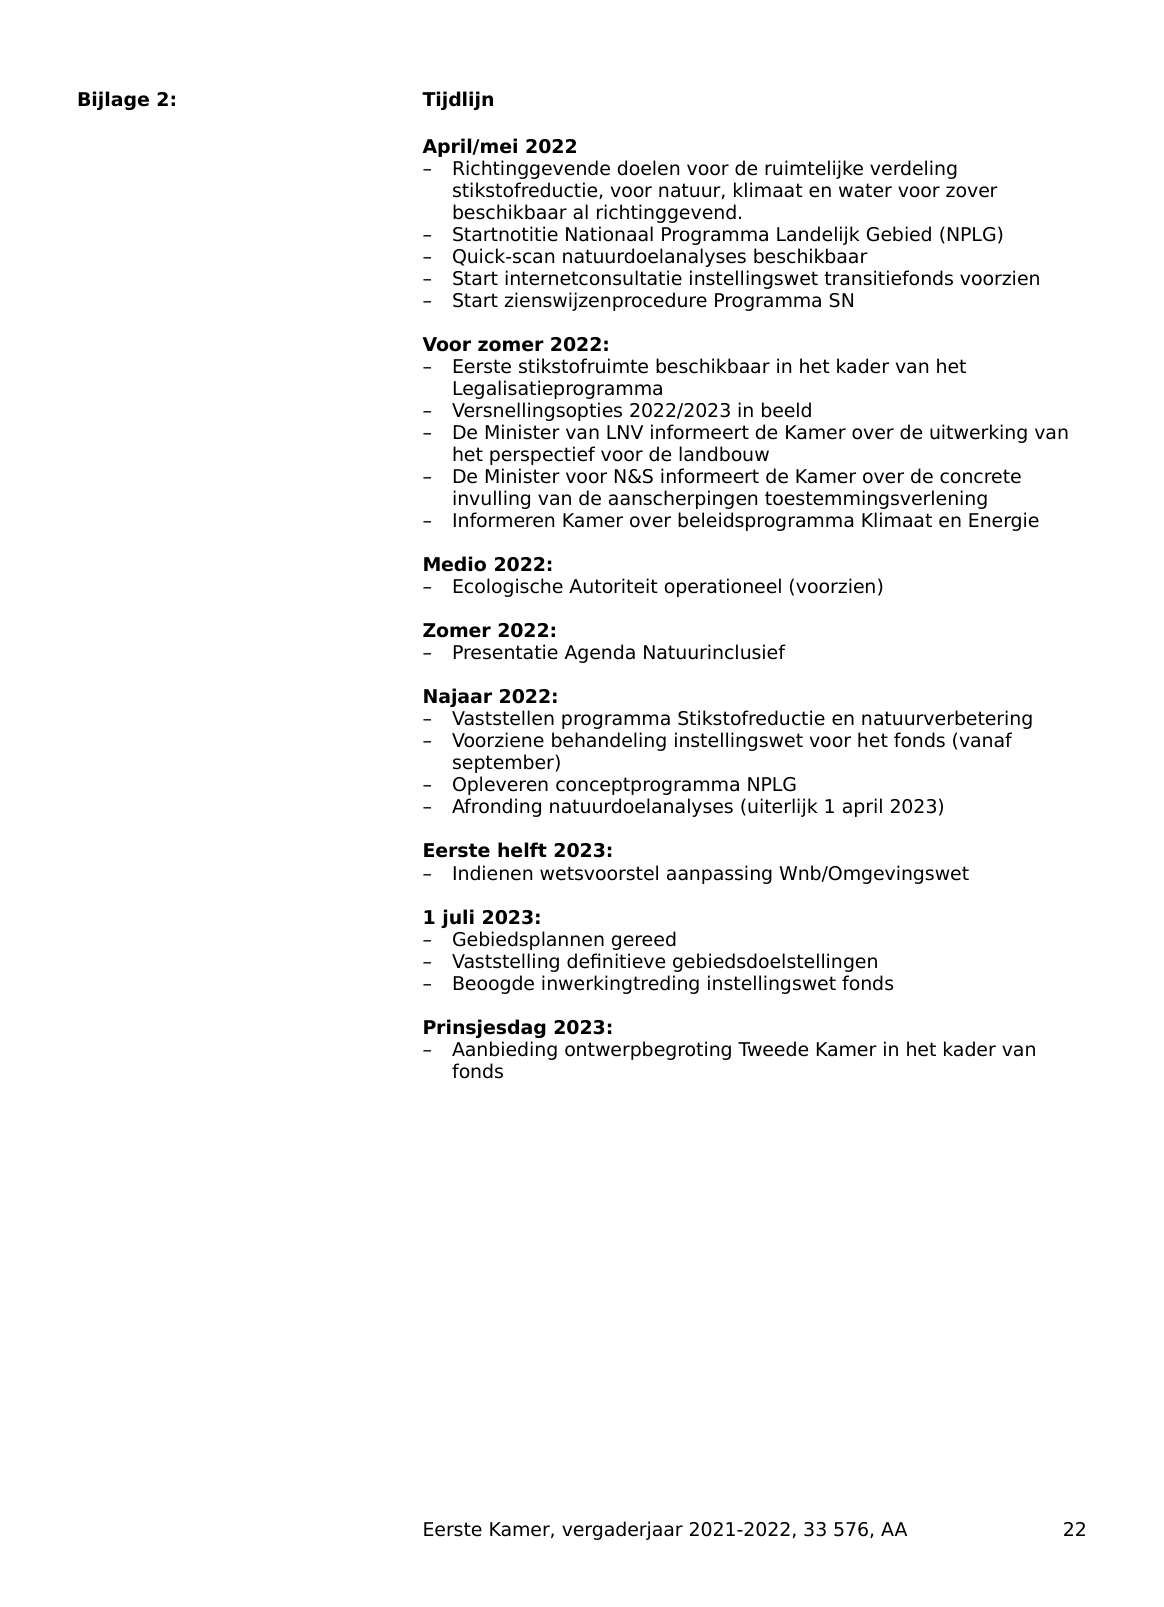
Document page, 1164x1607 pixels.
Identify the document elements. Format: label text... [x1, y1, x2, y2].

text – Eerste stikstofruimte beschikbaar in het kader van het Legalisatieprogramma [422, 356, 1087, 400]
subtitle Najaar 2022: [422, 686, 1087, 708]
text – Afronding natuurdoelanalyses (uiterlijk 1 april 2023) [422, 796, 1087, 818]
text – Gebiedsplannen gereed [422, 928, 1087, 951]
text – Start zienswijzenprocedure Programma SN [422, 290, 1087, 312]
text – Beoogde inwerkingtreding instellingswet fonds [422, 972, 1087, 994]
text – Versnellingsopties 2022/2023 in beeld [422, 400, 1087, 422]
text – Start internetconsultatie instellingswet transitiefonds voorzien [422, 268, 1087, 290]
subtitle Zomer 2022: [422, 620, 1087, 642]
subtitle 1 juli 2023: [422, 907, 1087, 928]
subtitle Medio 2022: [422, 554, 1087, 576]
text – Vaststelling definitieve gebiedsdoelstellingen [422, 951, 1087, 972]
subtitle Voor zomer 2022: [422, 334, 1087, 356]
text – Voorziene behandeling instellingswet voor het fonds (vanaf september) [422, 730, 1087, 774]
text – Ecologische Autoriteit operationeel (voorzien) [422, 576, 1087, 598]
text – Quick-scan natuurdoelanalyses beschikbaar [422, 246, 1087, 268]
text – Richtinggevende doelen voor de ruimtelijke verdeling stikstofreductie, voor natuur, klimaat en water voor zover beschikbaar al richtinggevend. [422, 158, 1087, 224]
text – Vaststellen programma Stikstofreductie en natuurverbetering [422, 708, 1087, 730]
text – Indienen wetsvoorstel aanpassing Wnb/Omgevingswet [422, 862, 1087, 884]
text – De Minister voor N&S informeert de Kamer over de concrete invulling van de aanscherpingen toestemmingsverlening [422, 466, 1087, 510]
text – Presentatie Agenda Natuurinclusief [422, 642, 1087, 664]
text – Opleveren conceptprogramma NPLG [422, 774, 1087, 796]
subtitle April/mei 2022 [422, 136, 1087, 158]
subtitle Bijlage 2: Tijdlijn [77, 89, 1087, 111]
text – De Minister van LNV informeert de Kamer over de uitwerking van het perspectief voor de landbouw [422, 422, 1087, 466]
subtitle Eerste helft 2023: [422, 840, 1087, 862]
subtitle Prinsjesdag 2023: [422, 1017, 1087, 1039]
text – Informeren Kamer over beleidsprogramma Klimaat en Energie [422, 510, 1087, 532]
text – Startnotitie Nationaal Programma Landelijk Gebied (NPLG) [422, 224, 1087, 246]
text – Aanbieding ontwerpbegroting Tweede Kamer in het kader van fonds [422, 1039, 1087, 1083]
